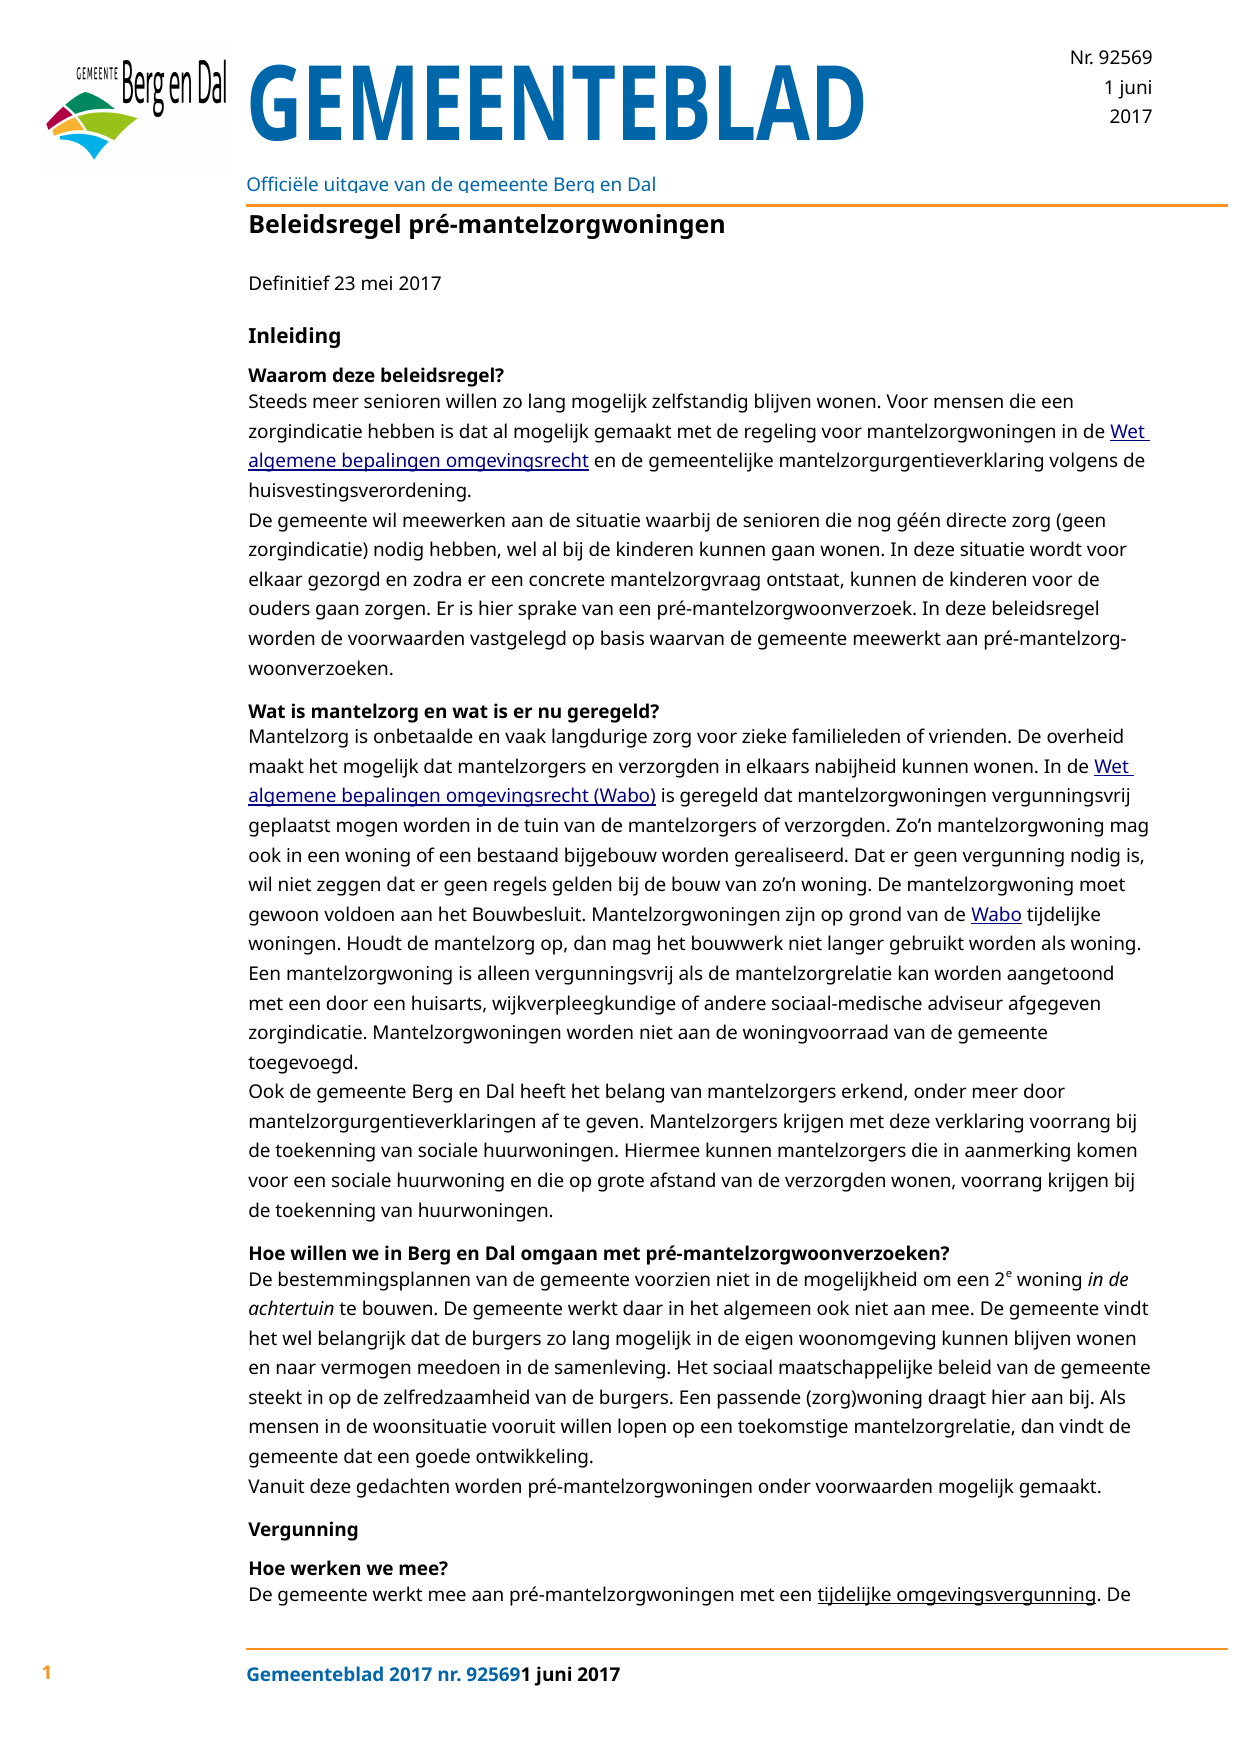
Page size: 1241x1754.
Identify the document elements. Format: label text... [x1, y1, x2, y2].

text Vergunning [248, 1516, 1152, 1542]
text Wat is mantelzorg en wat is er nu geregeld? [248, 698, 1152, 723]
text De gemeente werkt mee aan pré-mantelzorgwoningen met een tijdelijke omgevingsvergunning. De [248, 1581, 1152, 1607]
text Hoe willen we in Berg en Dal omgaan met pré-mantelzorgwoonverzoeken? [248, 1240, 1152, 1266]
text Waarom deze beleidsregel? [248, 363, 1152, 388]
text Steeds meer senioren willen zo lang mogelijk zelfstandig blijven wonen. Voor mensen die een zorgindicatie hebben is dat al mogelijk gemaakt met de regeling voor mantelzorgwoningen in de Wet algemene bepalingen omgevingsrecht en de gemeentelijke mantelzorgurgentieverklaring volgens de huisvestingsverordening. [248, 388, 1152, 503]
text Mantelzorg is onbetaalde en vaak langdurige zorg voor zieke familieleden of vrienden. De overheid maakt het mogelijk dat mantelzorgers en verzorgden in elkaars nabijheid kunnen wonen. In de Wet algemene bepalingen omgevingsrecht (Wabo) is geregeld dat mantelzorgwoningen vergunningsvrij geplaatst mogen worden in de tuin van de mantelzorgers of verzorgden. Zo’n mantelzorgwoning mag ook in een woning of een bestaand bijgebouw worden gerealiseerd. Dat er geen vergunning nodig is, wil niet zeggen dat er geen regels gelden bij de bouw van zo’n woning. De mantelzorgwoning moet gewoon voldoen aan het Bouwbesluit. Mantelzorgwoningen zijn op grond van de Wabo tijdelijke woningen. Houdt de mantelzorg op, dan mag het bouwwerk niet langer gebruikt worden als woning. Een mantelzorgwoning is alleen vergunningsvrij als de mantelzorgrelatie kan worden aangetoond met een door een huisarts, wijkverpleegkundige of andere sociaal-medische adviseur afgegeven zorgindicatie. Mantelzorgwoningen worden niet aan de woningvoorraad van de gemeente toegevoegd. [248, 723, 1152, 1075]
text De bestemmingsplannen van de gemeente voorzien niet in de mogelijkheid om een 2e woning in de achtertuin te bouwen. De gemeente werkt daar in het algemeen ook niet aan mee. De gemeente vindt het wel belangrijk dat de burgers zo lang mogelijk in de eigen woonomgeving kunnen blijven wonen en naar vermogen meedoen in de samenleving. Het sociaal maatschappelijke beleid van de gemeente steekt in op de zelfredzaamheid van de burgers. Een passende (zorg)woning draagt hier aan bij. Als mensen in de woonsituatie vooruit willen lopen op een toekomstige mantelzorgrelatie, dan vindt de gemeente dat een goede ontwikkeling. [248, 1266, 1152, 1469]
text De gemeente wil meewerken aan de situatie waarbij de senioren die nog géén directe zorg (geen zorgindicatie) nodig hebben, wel al bij de kinderen kunnen gaan wonen. In deze situatie wordt voor elkaar gezorgd en zodra er een concrete mantelzorgvraag ontstaat, kunnen de kinderen voor de ouders gaan zorgen. Er is hier sprake van een pré-mantelzorgwoonverzoek. In deze beleidsregel worden de voorwaarden vastgelegd op basis waarvan de gemeente meewerkt aan pré-mantelzorg-woonverzoeken. [248, 507, 1152, 680]
text Vanuit deze gedachten worden pré-mantelzorgwoningen onder voorwaarden mogelijk gemaakt. [248, 1473, 1152, 1498]
text Ook de gemeente Berg en Dal heeft het belang van mantelzorgers erkend, onder meer door mantelzorgurgentieverklaringen af te geven. Mantelzorgers krijgen met deze verklaring voorrang bij de toekenning van sociale huurwoningen. Hiermee kunnen mantelzorgers die in aanmerking komen voor een sociale huurwoning en die op grote afstand van de verzorgden wonen, voorrang krijgen bij de toekenning van huurwoningen. [248, 1078, 1152, 1223]
text Definitief 23 mei 2017 [248, 270, 1152, 296]
text Beleidsregel pré-mantelzorgwoningen [248, 207, 1152, 241]
picture [41, 47, 231, 172]
text Inleiding [248, 321, 1152, 349]
text Hoe werken we mee? [248, 1555, 1152, 1581]
